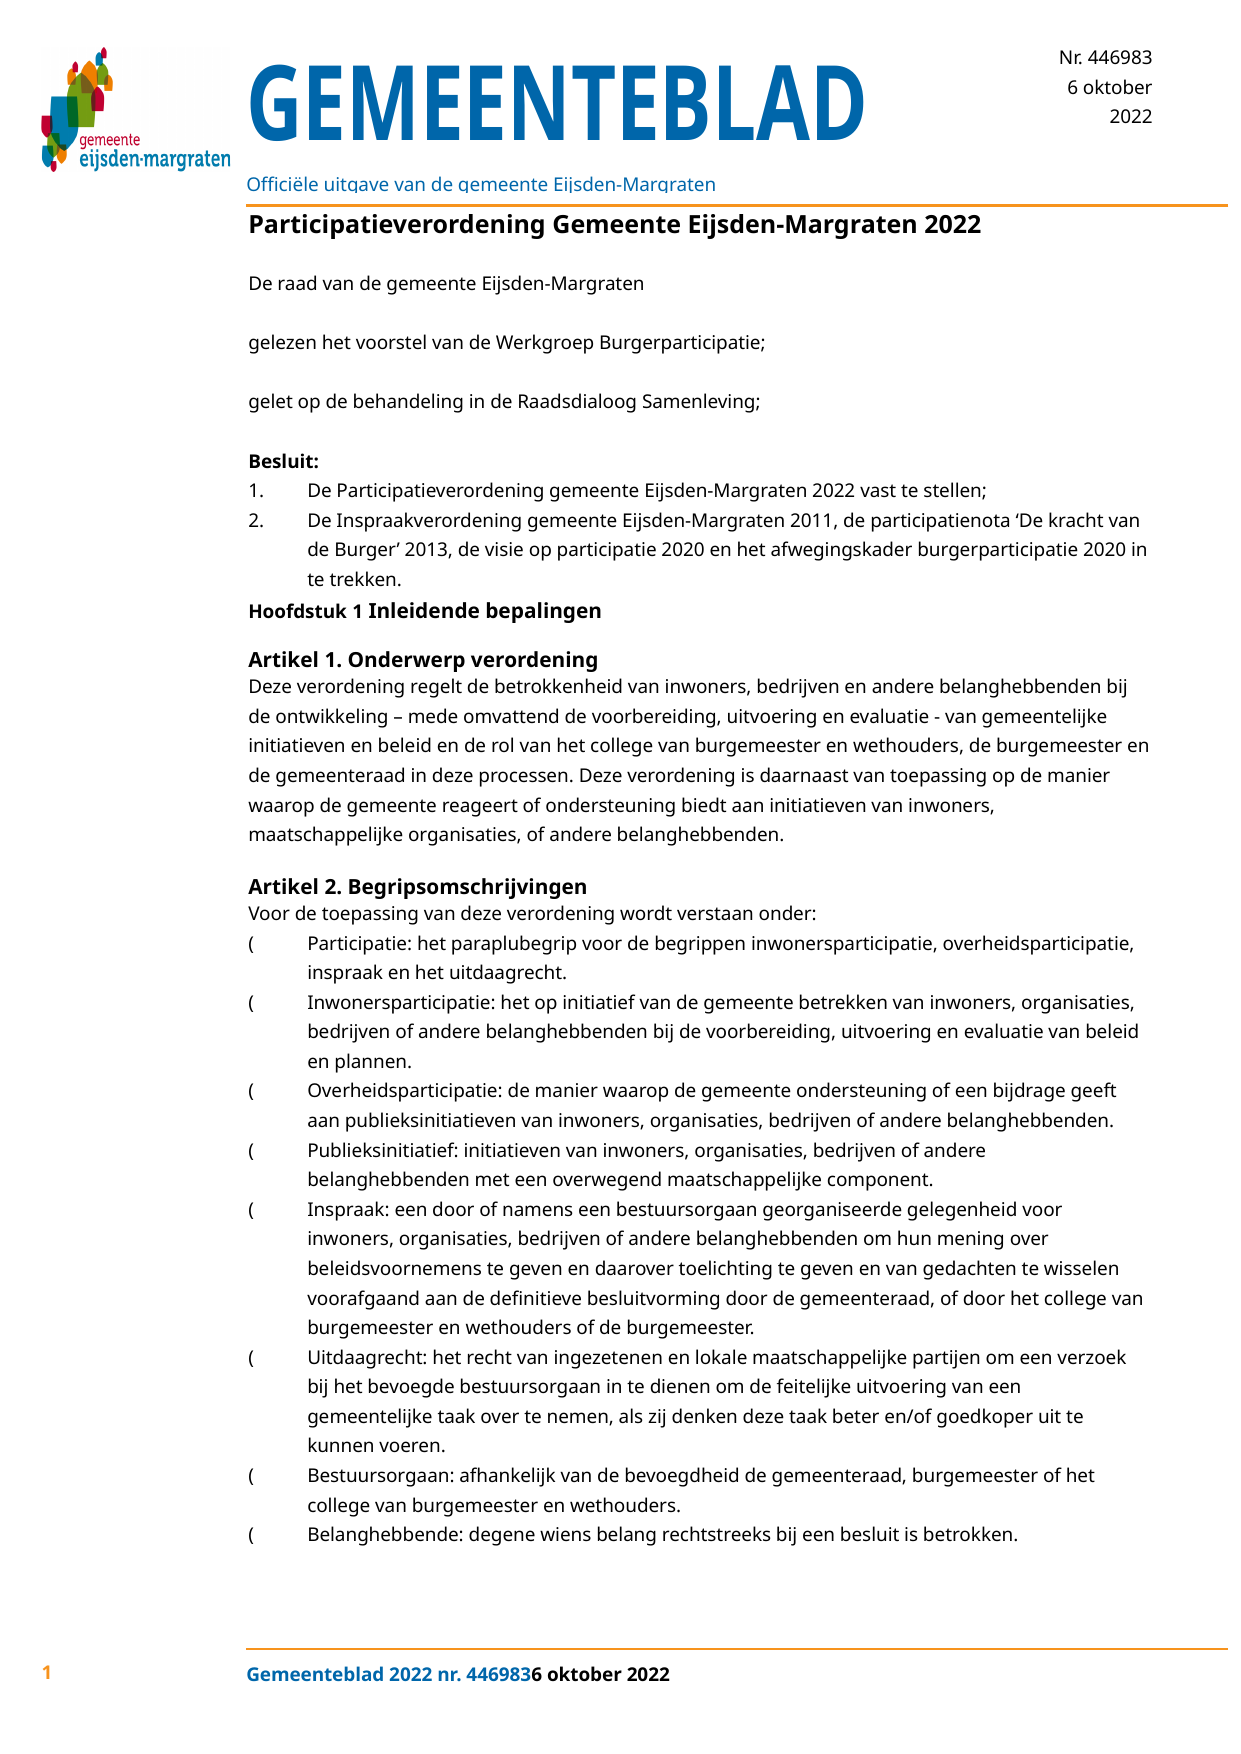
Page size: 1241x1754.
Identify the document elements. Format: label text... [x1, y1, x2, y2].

text Artikel 1. Onderwerp verordening [248, 645, 1152, 673]
text Voor de toepassing van deze verordening wordt verstaan onder: [248, 900, 1152, 926]
text Deze verordening regelt de betrokkenheid van inwoners, bedrijven en andere belanghebbenden bij de ontwikkeling – mede omvattend de voorbereiding, uitvoering en evaluatie - van gemeentelijke initiatieven en beleid en de rol van het college van burgemeester en wethouders, de burgemeester en de gemeenteraad in deze processen. Deze verordening is daarnaast van toepassing op de manier waarop de gemeente reageert of ondersteuning biedt aan initiatieven van inwoners, maatschappelijke organisaties, of andere belanghebbenden. [248, 673, 1152, 847]
text gelet op de behandeling in de Raadsdialoog Samenleving; [248, 389, 1152, 414]
list Participatie: het paraplubegrip voor de begrippen inwonersparticipatie, overheidsparticipatie, inspraak en het uitdaagrecht. [248, 930, 1152, 985]
list Uitdaagrecht: het recht van ingezetenen en lokale maatschappelijke partijen om een verzoek bij het bevoegde bestuursorgaan in te dienen om de feitelijke uitvoering van een gemeentelijke taak over te nemen, als zij denken deze taak beter en/of goedkoper uit te kunnen voeren. [248, 1344, 1152, 1458]
list Belanghebbende: degene wiens belang rechtstreeks bij een besluit is betrokken. [248, 1521, 1152, 1547]
list Publieksinitiatief: initiatieven van inwoners, organisaties, bedrijven of andere belanghebbenden met een overwegend maatschappelijke component. [248, 1137, 1152, 1192]
text Hoofdstuk 1 Inleidende bepalingen [248, 596, 1152, 624]
text Artikel 2. Begripsomschrijvingen [248, 872, 1152, 900]
text Besluit: [248, 448, 1152, 473]
list Overheidsparticipatie: de manier waarop de gemeente ondersteuning of een bijdrage geeft aan publieksinitiatieven van inwoners, organisaties, bedrijven of andere belanghebbenden. [248, 1078, 1152, 1133]
text Participatieverordening Gemeente Eijsden-Margraten 2022 [248, 207, 1152, 241]
list Bestuursorgaan: afhankelijk van de bevoegdheid de gemeenteraad, burgemeester of het college van burgemeester en wethouders. [248, 1462, 1152, 1518]
list Inspraak: een door of namens een bestuursorgaan georganiseerde gelegenheid voor inwoners, organisaties, bedrijven of andere belanghebbenden om hun mening over beleidsvoornemens te geven en daarover toelichting te geven en van gedachten te wisselen voorafgaand aan de definitieve besluitvorming door de gemeenteraad, of door het college van burgemeester en wethouders of de burgemeester. [248, 1196, 1152, 1340]
list De Inspraakverordening gemeente Eijsden-Margraten 2011, de participatienota ‘De kracht van de Burger’ 2013, de visie op participatie 2020 en het afwegingskader burgerparticipatie 2020 in te trekken. [248, 507, 1152, 592]
text gelezen het voorstel van de Werkgroep Burgerparticipatie; [248, 329, 1152, 355]
list De Participatieverordening gemeente Eijsden-Margraten 2022 vast te stellen; [248, 477, 1152, 503]
picture [41, 47, 231, 172]
text De raad van de gemeente Eijsden-Margraten [248, 270, 1152, 296]
list Inwonersparticipatie: het op initiatief van de gemeente betrekken van inwoners, organisaties, bedrijven of andere belanghebbenden bij de voorbereiding, uitvoering en evaluatie van beleid en plannen. [248, 989, 1152, 1074]
